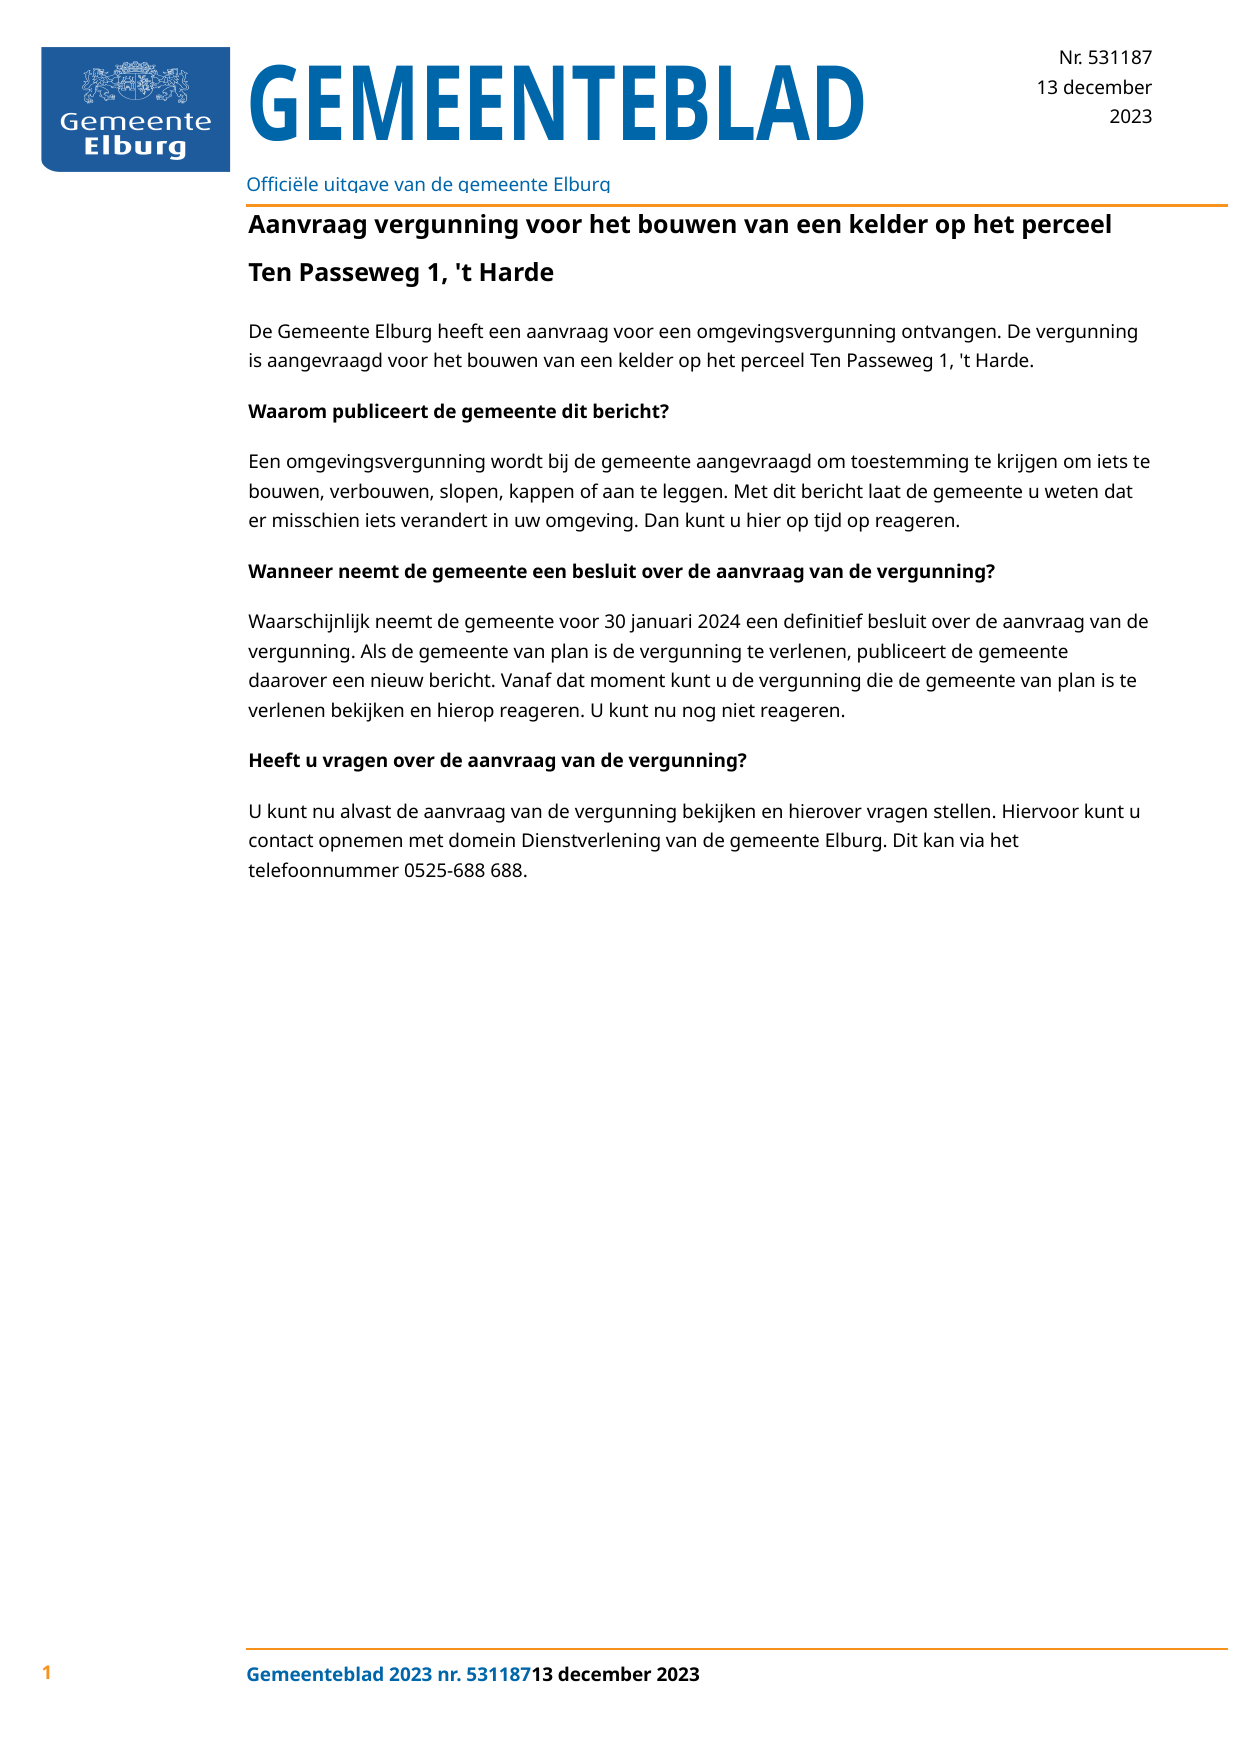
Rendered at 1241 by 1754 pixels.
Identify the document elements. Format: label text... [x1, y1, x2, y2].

text Aanvraag vergunning voor het bouwen van een kelder op het perceel Ten Passeweg 1, 't Harde [248, 207, 1152, 288]
picture [41, 47, 231, 172]
text Een omgevingsvergunning wordt bij de gemeente aangevraagd om toestemming te krijgen om iets te bouwen, verbouwen, slopen, kappen of aan te leggen. Met dit bericht laat de gemeente u weten dat er misschien iets verandert in uw omgeving. Dan kunt u hier op tijd op reageren. [248, 448, 1152, 533]
text Wanneer neemt de gemeente een besluit over de aanvraag van de vergunning? [248, 558, 1152, 584]
text Heeft u vragen over de aanvraag van de vergunning? [248, 747, 1152, 773]
text Waarom publiceert de gemeente dit bericht? [248, 398, 1152, 424]
text De Gemeente Elburg heeft een aanvraag voor een omgevingsvergunning ontvangen. De vergunning is aangevraagd voor het bouwen van een kelder op het perceel Ten Passeweg 1, 't Harde. [248, 318, 1152, 373]
text U kunt nu alvast de aanvraag van de vergunning bekijken en hierover vragen stellen. Hiervoor kunt u contact opnemen met domein Dienstverlening van de gemeente Elburg. Dit kan via het telefoonnummer 0525-688 688. [248, 798, 1152, 883]
text Waarschijnlijk neemt de gemeente voor 30 januari 2024 een definitief besluit over de aanvraag van de vergunning. Als de gemeente van plan is de vergunning te verlenen, publiceert de gemeente daarover een nieuw bericht. Vanaf dat moment kunt u de vergunning die de gemeente van plan is te verlenen bekijken en hierop reageren. U kunt nu nog niet reageren. [248, 608, 1152, 723]
